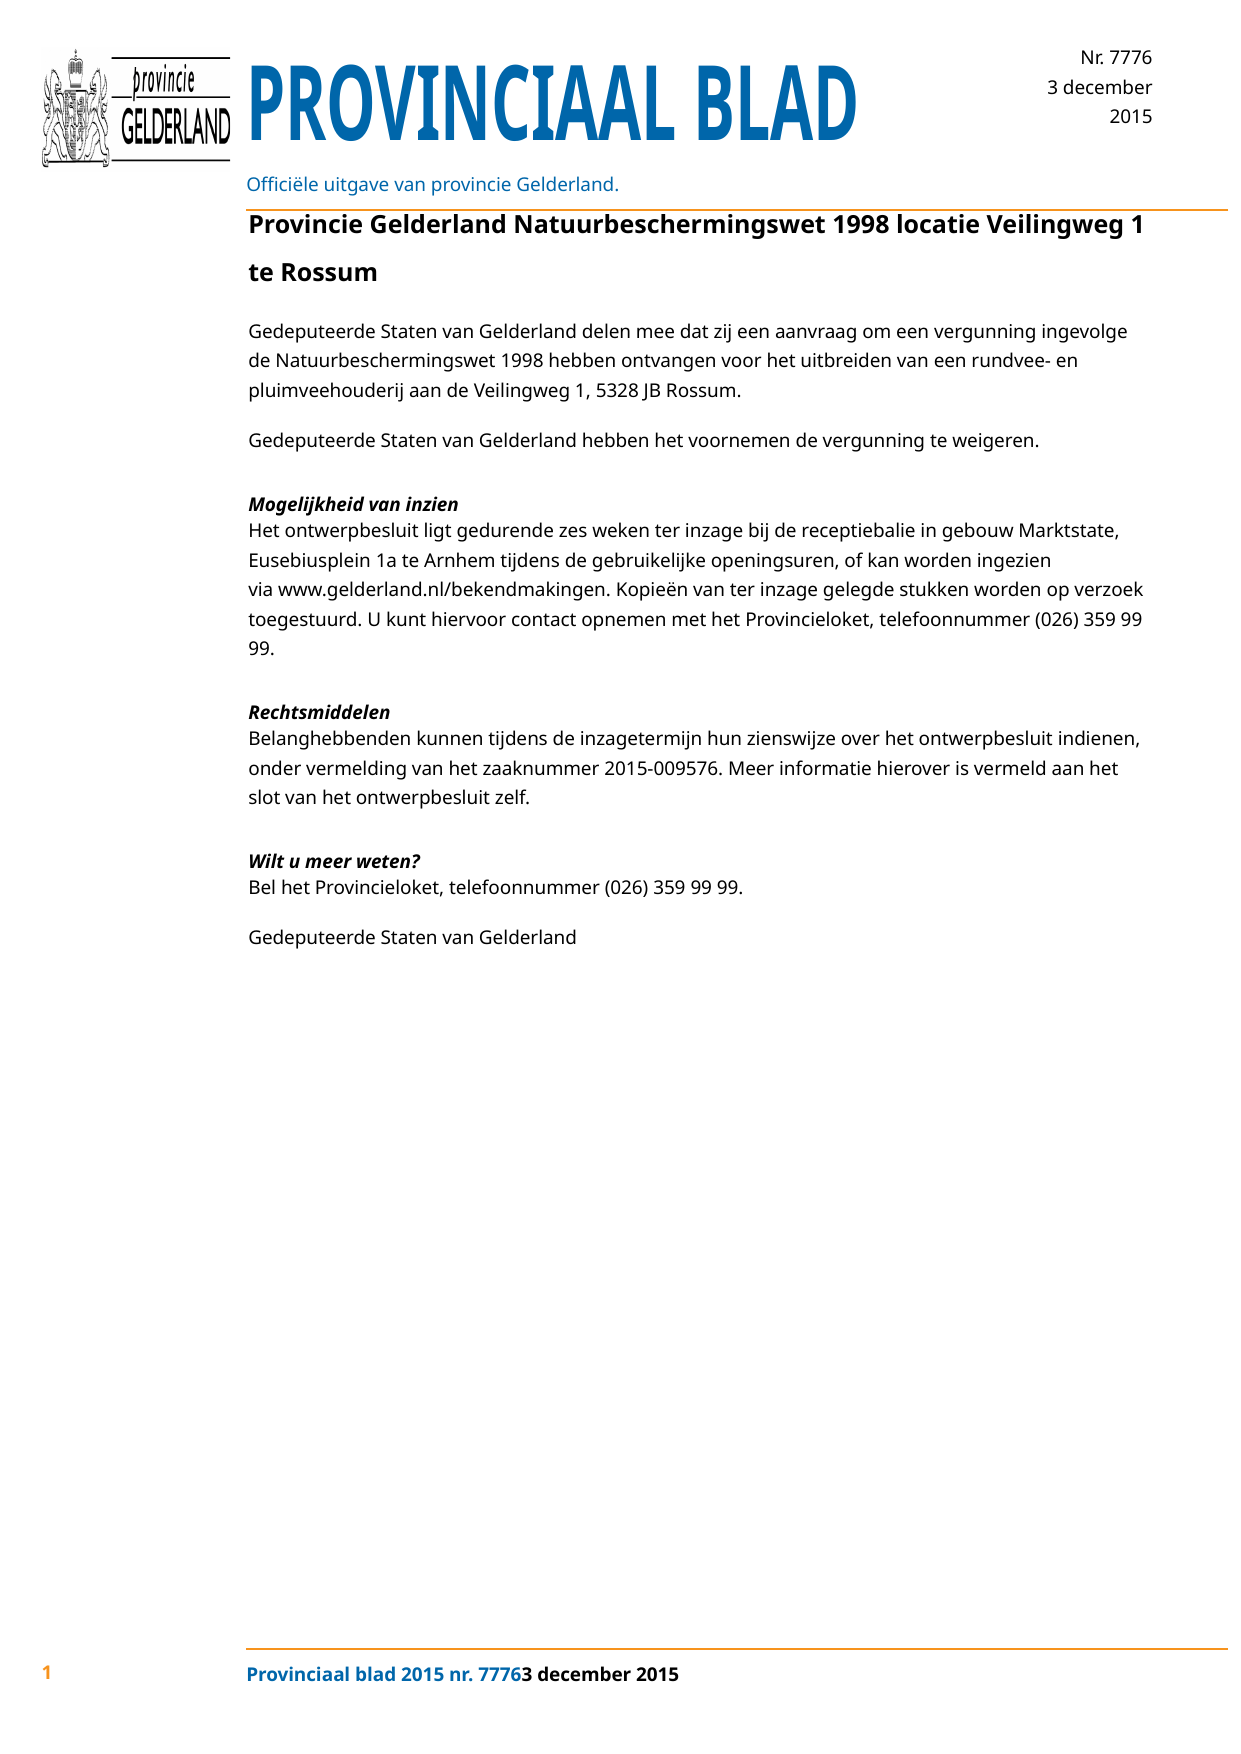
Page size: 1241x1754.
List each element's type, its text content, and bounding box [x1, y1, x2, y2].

text Provincie Gelderland Natuurbeschermingswet 1998 locatie Veilingweg 1 te Rossum [248, 211, 1152, 288]
text Gedeputeerde Staten van Gelderland [248, 924, 1152, 950]
text Gedeputeerde Staten van Gelderland delen mee dat zij een aanvraag om een vergunning ingevolge de Natuurbeschermingswet 1998 hebben ontvangen voor het uitbreiden van een rundvee- en pluimveehouderij aan de Veilingweg 1, 5328 JB Rossum. [248, 318, 1152, 403]
text Het ontwerpbesluit ligt gedurende zes weken ter inzage bij de receptiebalie in gebouw Marktstate, Eusebiusplein 1a te Arnhem tijdens de gebruikelijke openingsuren, of kan worden ingezien via www.gelderland.nl/bekendmakingen. Kopieën van ter inzage gelegde stukken worden op verzoek toegestuurd. U kunt hiervoor contact opnemen met het Provincieloket, telefoonnummer (026) 359 99 99. [248, 517, 1152, 661]
text Belanghebbenden kunnen tijdens de inzagetermijn hun zienswijze over het ontwerpbesluit indienen, onder vermelding van het zaaknummer 2015-009576. Meer informatie hierover is vermeld aan het slot van het ontwerpbesluit zelf. [248, 725, 1152, 810]
text Gedeputeerde Staten van Gelderland hebben het voornemen de vergunning te weigeren. [248, 427, 1152, 453]
text Mogelijkheid van inzien [248, 491, 1152, 517]
text Wilt u meer weten? [248, 848, 1152, 874]
text Bel het Provincieloket, telefoonnummer (026) 359 99 99. [248, 874, 1152, 900]
picture [41, 47, 231, 172]
text Rechtsmiddelen [248, 699, 1152, 725]
